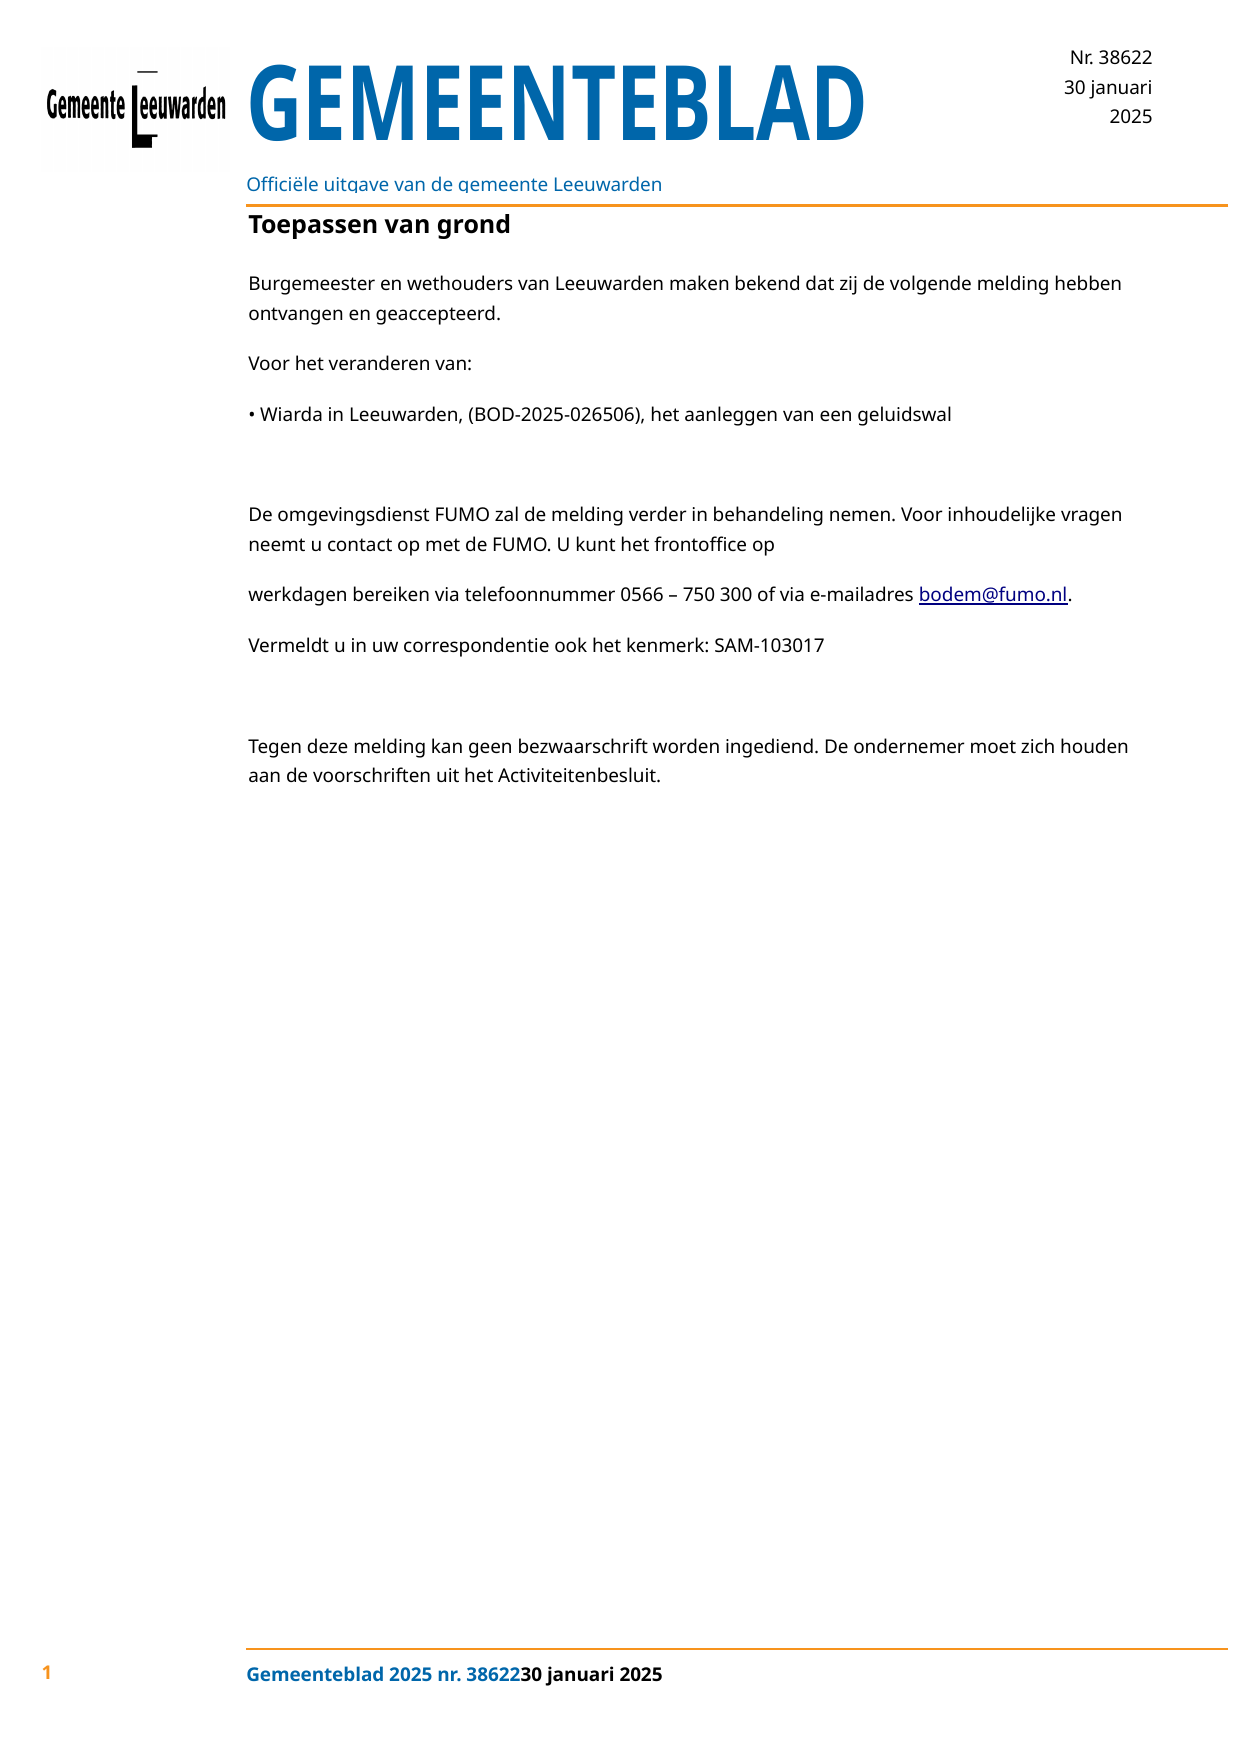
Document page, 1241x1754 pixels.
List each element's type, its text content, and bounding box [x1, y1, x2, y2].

text werkdagen bereiken via telefoonnummer 0566 – 750 300 of via e-mailadres bodem@fumo.nl. [248, 582, 1152, 607]
text Vermeldt u in uw correspondentie ook het kenmerk: SAM-103017 [248, 632, 1152, 658]
picture [41, 47, 231, 172]
text De omgevingsdienst FUMO zal de melding verder in behandeling nemen. Voor inhoudelijke vragen neemt u contact op met de FUMO. U kunt het frontoffice op [248, 502, 1152, 557]
text Voor het veranderen van: [248, 350, 1152, 376]
text Toepassen van grond [248, 207, 1152, 241]
text Tegen deze melding kan geen bezwaarschrift worden ingediend. De ondernemer moet zich houden aan de voorschriften uit het Activiteitenbesluit. [248, 733, 1152, 788]
text Burgemeester en wethouders van Leeuwarden maken bekend dat zij de volgende melding hebben ontvangen en geaccepteerd. [248, 270, 1152, 326]
text • Wiarda in Leeuwarden, (BOD-2025-026506), het aanleggen van een geluidswal [248, 401, 1152, 426]
